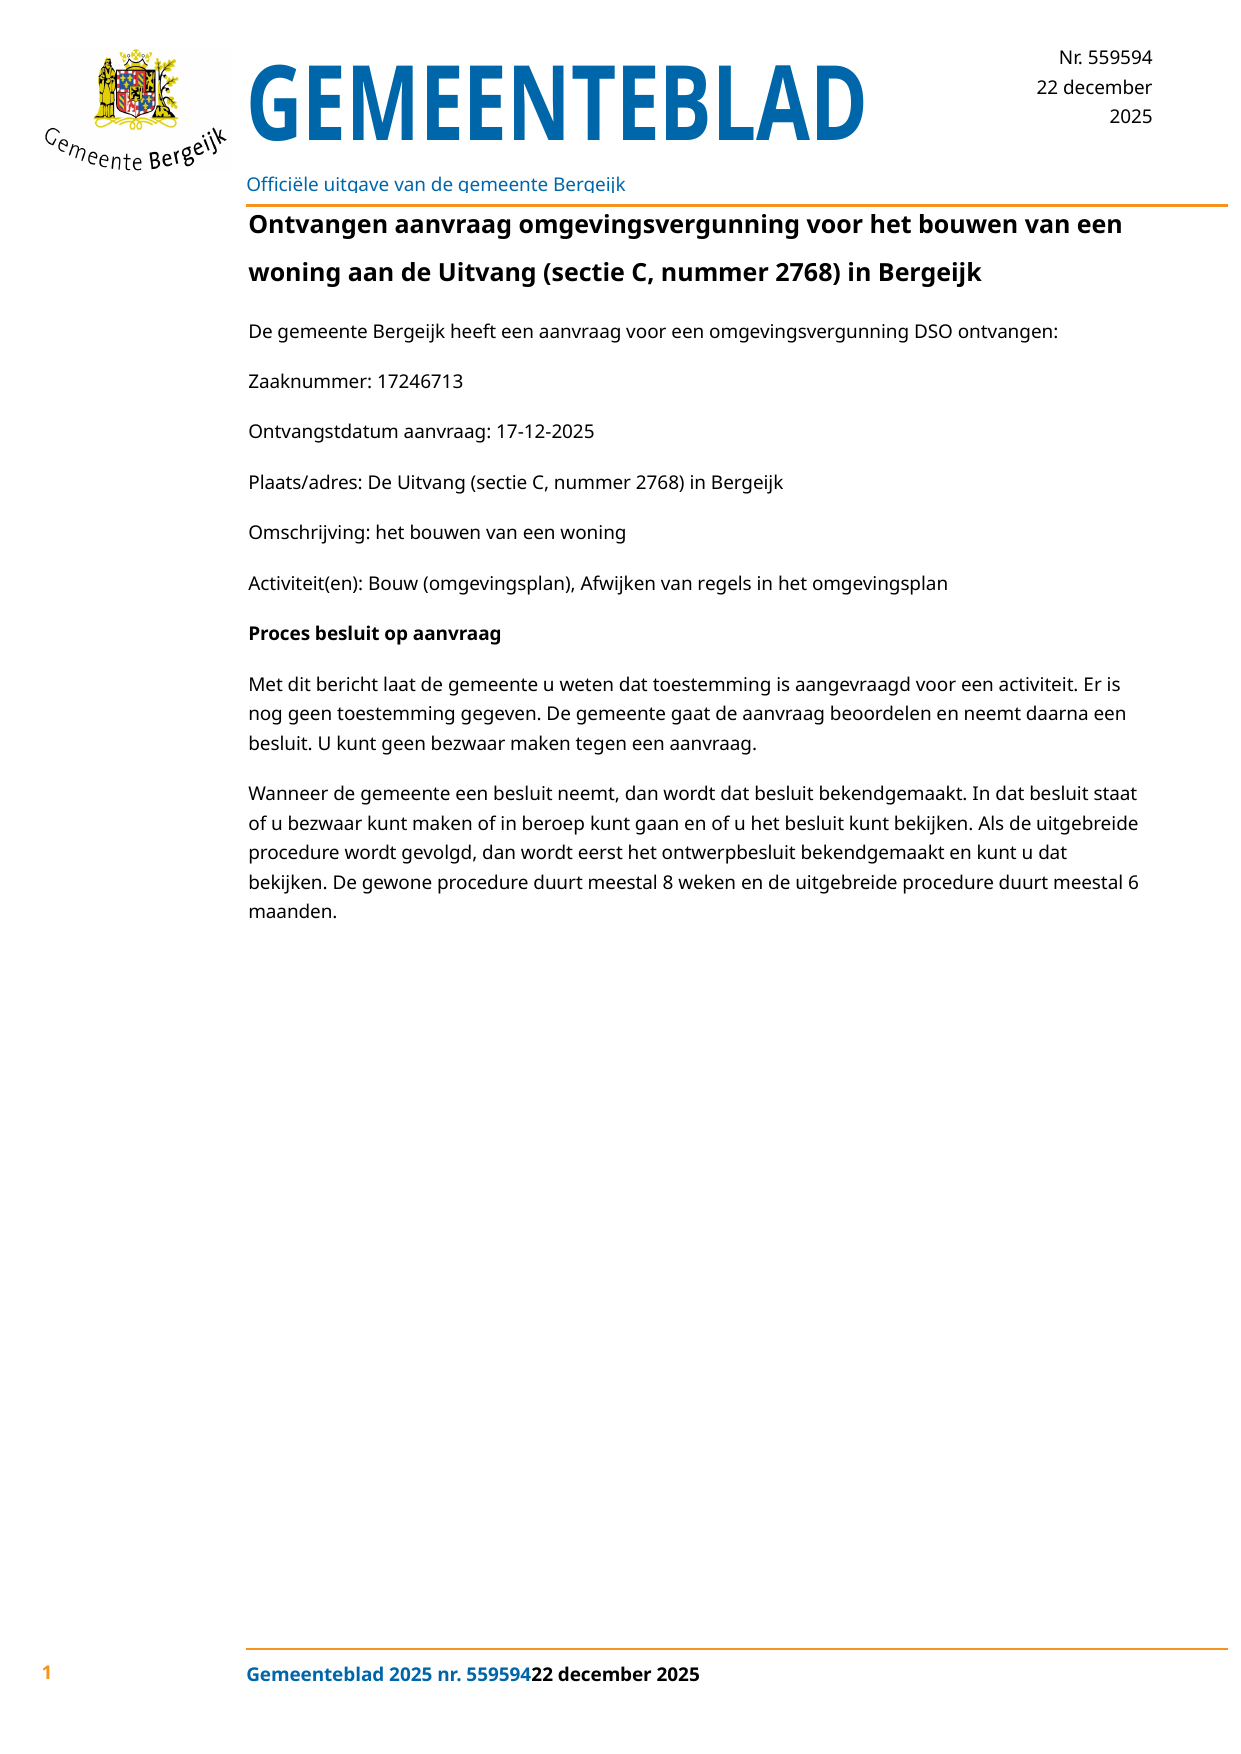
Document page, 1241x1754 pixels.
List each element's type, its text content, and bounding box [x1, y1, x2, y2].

text Plaats/adres: De Uitvang (sectie C, nummer 2768) in Bergeijk [248, 469, 1152, 495]
text Met dit bericht laat de gemeente u weten dat toestemming is aangevraagd voor een activiteit. Er is nog geen toestemming gegeven. De gemeente gaat de aanvraag beoordelen en neemt daarna een besluit. U kunt geen bezwaar maken tegen een aanvraag. [248, 671, 1152, 756]
text De gemeente Bergeijk heeft een aanvraag voor een omgevingsvergunning DSO ontvangen: [248, 318, 1152, 344]
text Ontvangstdatum aanvraag: 17-12-2025 [248, 419, 1152, 444]
text Wanneer de gemeente een besluit neemt, dan wordt dat besluit bekendgemaakt. In dat besluit staat of u bezwaar kunt maken of in beroep kunt gaan en of u het besluit kunt bekijken. Als de uitgebreide procedure wordt gevolgd, dan wordt eerst het ontwerpbesluit bekendgemaakt en kunt u dat bekijken. De gewone procedure duurt meestal 8 weken en de uitgebreide procedure duurt meestal 6 maanden. [248, 780, 1152, 924]
text Proces besluit op aanvraag [248, 620, 1152, 646]
text Zaaknummer: 17246713 [248, 368, 1152, 394]
text Ontvangen aanvraag omgevingsvergunning voor het bouwen van een woning aan de Uitvang (sectie C, nummer 2768) in Bergeijk [248, 207, 1152, 288]
text Activiteit(en): Bouw (omgevingsplan), Afwijken van regels in het omgevingsplan [248, 570, 1152, 596]
text Omschrijving: het bouwen van een woning [248, 519, 1152, 545]
picture [41, 47, 231, 172]
